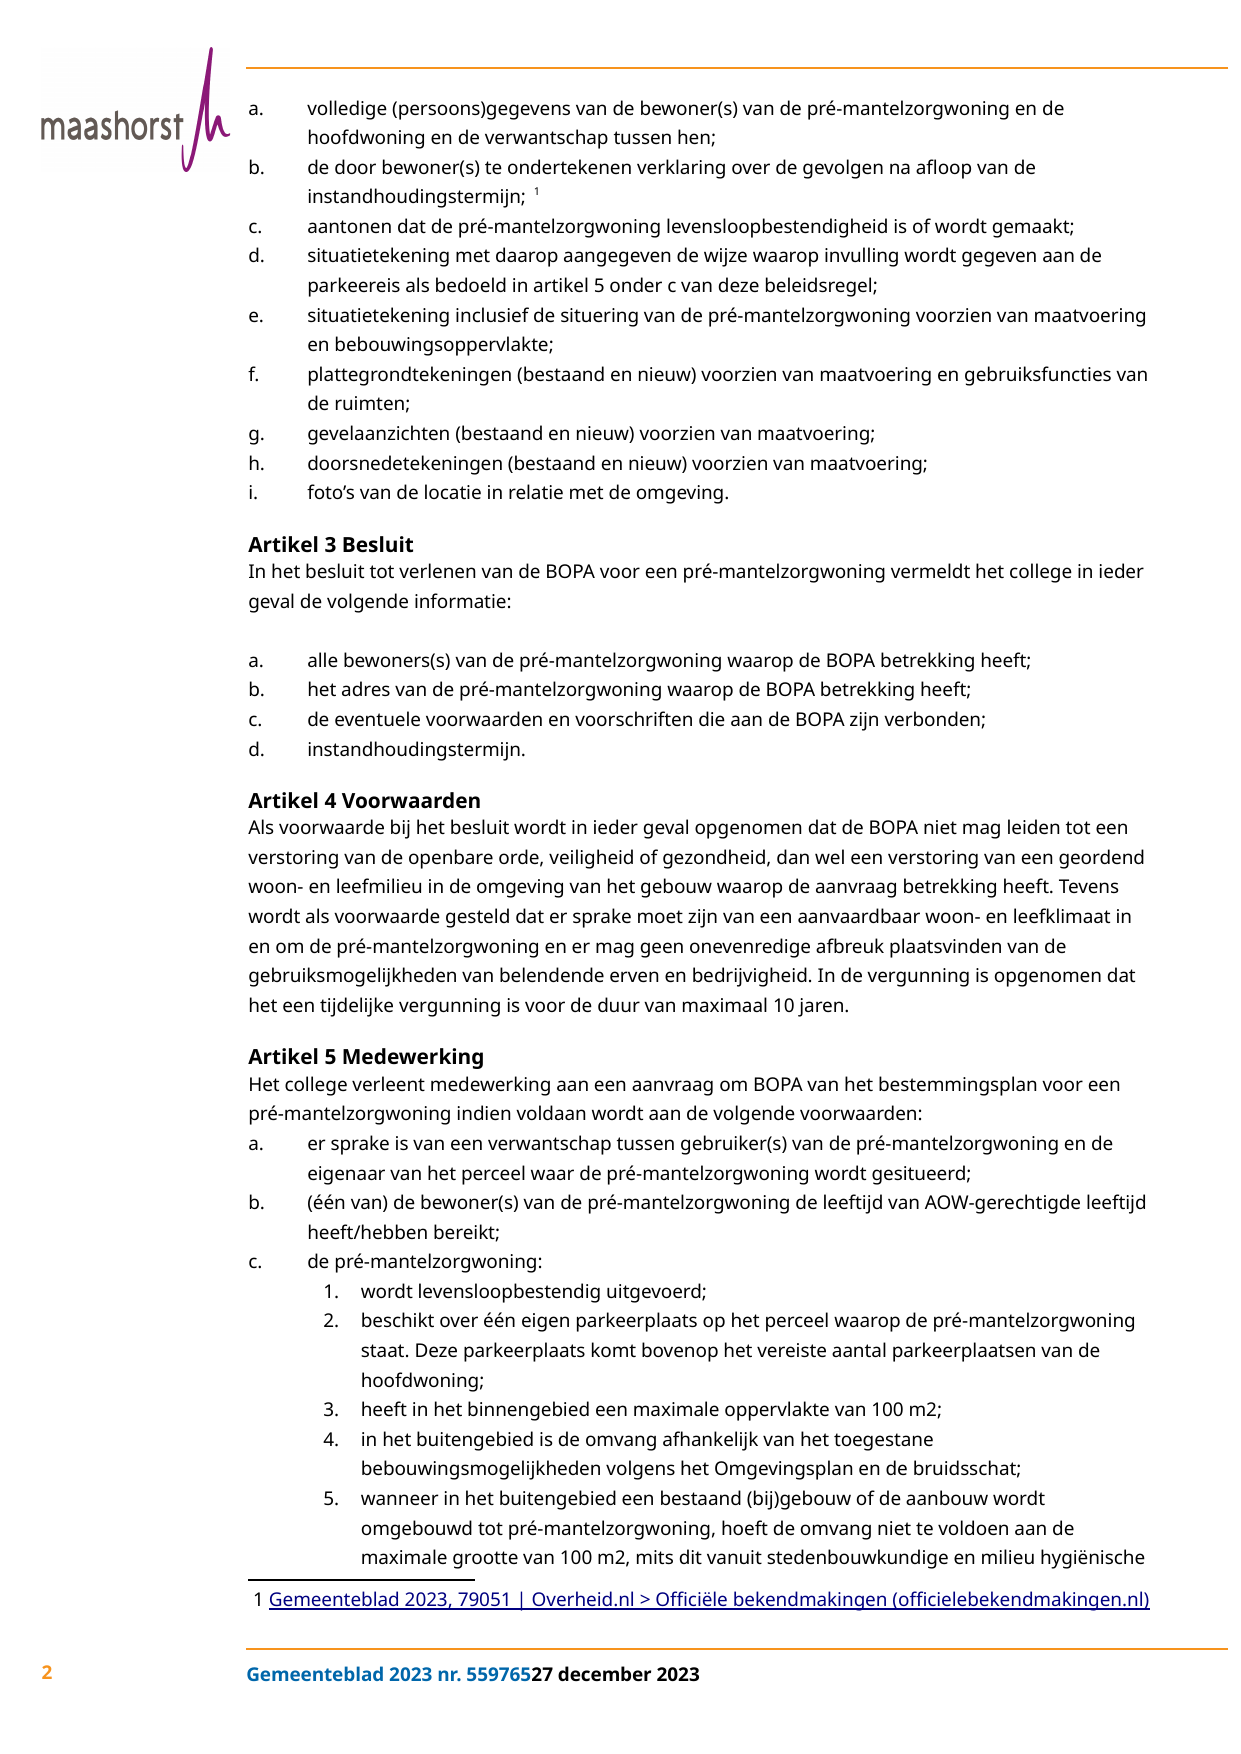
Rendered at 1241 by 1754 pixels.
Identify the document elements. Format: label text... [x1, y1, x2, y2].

text Artikel 5 Medewerking [248, 1042, 1152, 1071]
list alle bewoners(s) van de pré-mantelzorgwoning waarop de BOPA betrekking heeft; [248, 647, 1152, 673]
list de eventuele voorwaarden en voorschriften die aan de BOPA zijn verbonden; [248, 706, 1152, 732]
text Het college verleent medewerking aan een aanvraag om BOPA van het bestemmingsplan voor een pré-mantelzorgwoning indien voldaan wordt aan de volgende voorwaarden: [248, 1071, 1152, 1126]
list beschikt over één eigen parkeerplaats op het perceel waarop de pré-mantelzorgwoning staat. Deze parkeerplaats komt bovenop het vereiste aantal parkeerplaatsen van de hoofdwoning; [323, 1308, 1152, 1392]
list het adres van de pré-mantelzorgwoning waarop de BOPA betrekking heeft; [248, 677, 1152, 702]
list de pré-mantelzorgwoning: [248, 1248, 1152, 1274]
list wordt levensloopbestendig uitgevoerd; [323, 1278, 1152, 1304]
list plattegrondtekeningen (bestaand en nieuw) voorzien van maatvoering en gebruiksfuncties van de ruimten; [248, 361, 1152, 416]
list instandhoudingstermijn. [248, 736, 1152, 761]
list (één van) de bewoner(s) van de pré-mantelzorgwoning de leeftijd van AOW-gerechtigde leeftijd heeft/hebben bereikt; [248, 1189, 1152, 1244]
text In het besluit tot verlenen van de BOPA voor een pré-mantelzorgwoning vermeldt het college in ieder geval de volgende informatie: [248, 558, 1152, 613]
list foto’s van de locatie in relatie met de omgeving. [248, 479, 1152, 505]
text Artikel 3 Besluit [248, 530, 1152, 558]
list wanneer in het buitengebied een bestaand (bij)gebouw of de aanbouw wordt omgebouwd tot pré-mantelzorgwoning, hoeft de omvang niet te voldoen aan de maximale grootte van 100 m2, mits dit vanuit stedenbouwkundige en milieu hygiënische [323, 1485, 1152, 1570]
list volledige (persoons)gegevens van de bewoner(s) van de pré-mantelzorgwoning en de hoofdwoning en de verwantschap tussen hen; [248, 95, 1152, 150]
picture [41, 47, 231, 172]
list doorsnedetekeningen (bestaand en nieuw) voorzien van maatvoering; [248, 450, 1152, 476]
list situatietekening inclusief de situering van de pré-mantelzorgwoning voorzien van maatvoering en bebouwingsoppervlakte; [248, 302, 1152, 357]
list Gemeenteblad 2023, 79051 | Overheid.nl > Officiële bekendmakingen (officielebekendmakingen.nl) [248, 1586, 1152, 1612]
list er sprake is van een verwantschap tussen gebruiker(s) van de pré-mantelzorgwoning en de eigenaar van het perceel waar de pré-mantelzorgwoning wordt gesitueerd; [248, 1130, 1152, 1185]
text Als voorwaarde bij het besluit wordt in ieder geval opgenomen dat de BOPA niet mag leiden tot een verstoring van de openbare orde, veiligheid of gezondheid, dan wel een verstoring van een geordend woon- en leefmilieu in de omgeving van het gebouw waarop de aanvraag betrekking heeft. Tevens wordt als voorwaarde gesteld dat er sprake moet zijn van een aanvaardbaar woon- en leefklimaat in en om de pré-mantelzorgwoning en er mag geen onevenredige afbreuk plaatsvinden van de gebruiksmogelijkheden van belendende erven en bedrijvigheid. In de vergunning is opgenomen dat het een tijdelijke vergunning is voor de duur van maximaal 10 jaren. [248, 814, 1152, 1018]
list gevelaanzichten (bestaand en nieuw) voorzien van maatvoering; [248, 420, 1152, 446]
text Artikel 4 Voorwaarden [248, 786, 1152, 814]
list heeft in het binnengebied een maximale oppervlakte van 100 m2; [323, 1396, 1152, 1422]
list de door bewoner(s) te ondertekenen verklaring over de gevolgen na afloop van de instandhoudingstermijn; [248, 154, 1152, 209]
list in het buitengebied is de omvang afhankelijk van het toegestane bebouwingsmogelijkheden volgens het Omgevingsplan en de bruidsschat; [323, 1426, 1152, 1481]
list aantonen dat de pré-mantelzorgwoning levensloopbestendigheid is of wordt gemaakt; [248, 213, 1152, 239]
list situatietekening met daarop aangegeven de wijze waarop invulling wordt gegeven aan de parkeereis als bedoeld in artikel 5 onder c van deze beleidsregel; [248, 243, 1152, 298]
